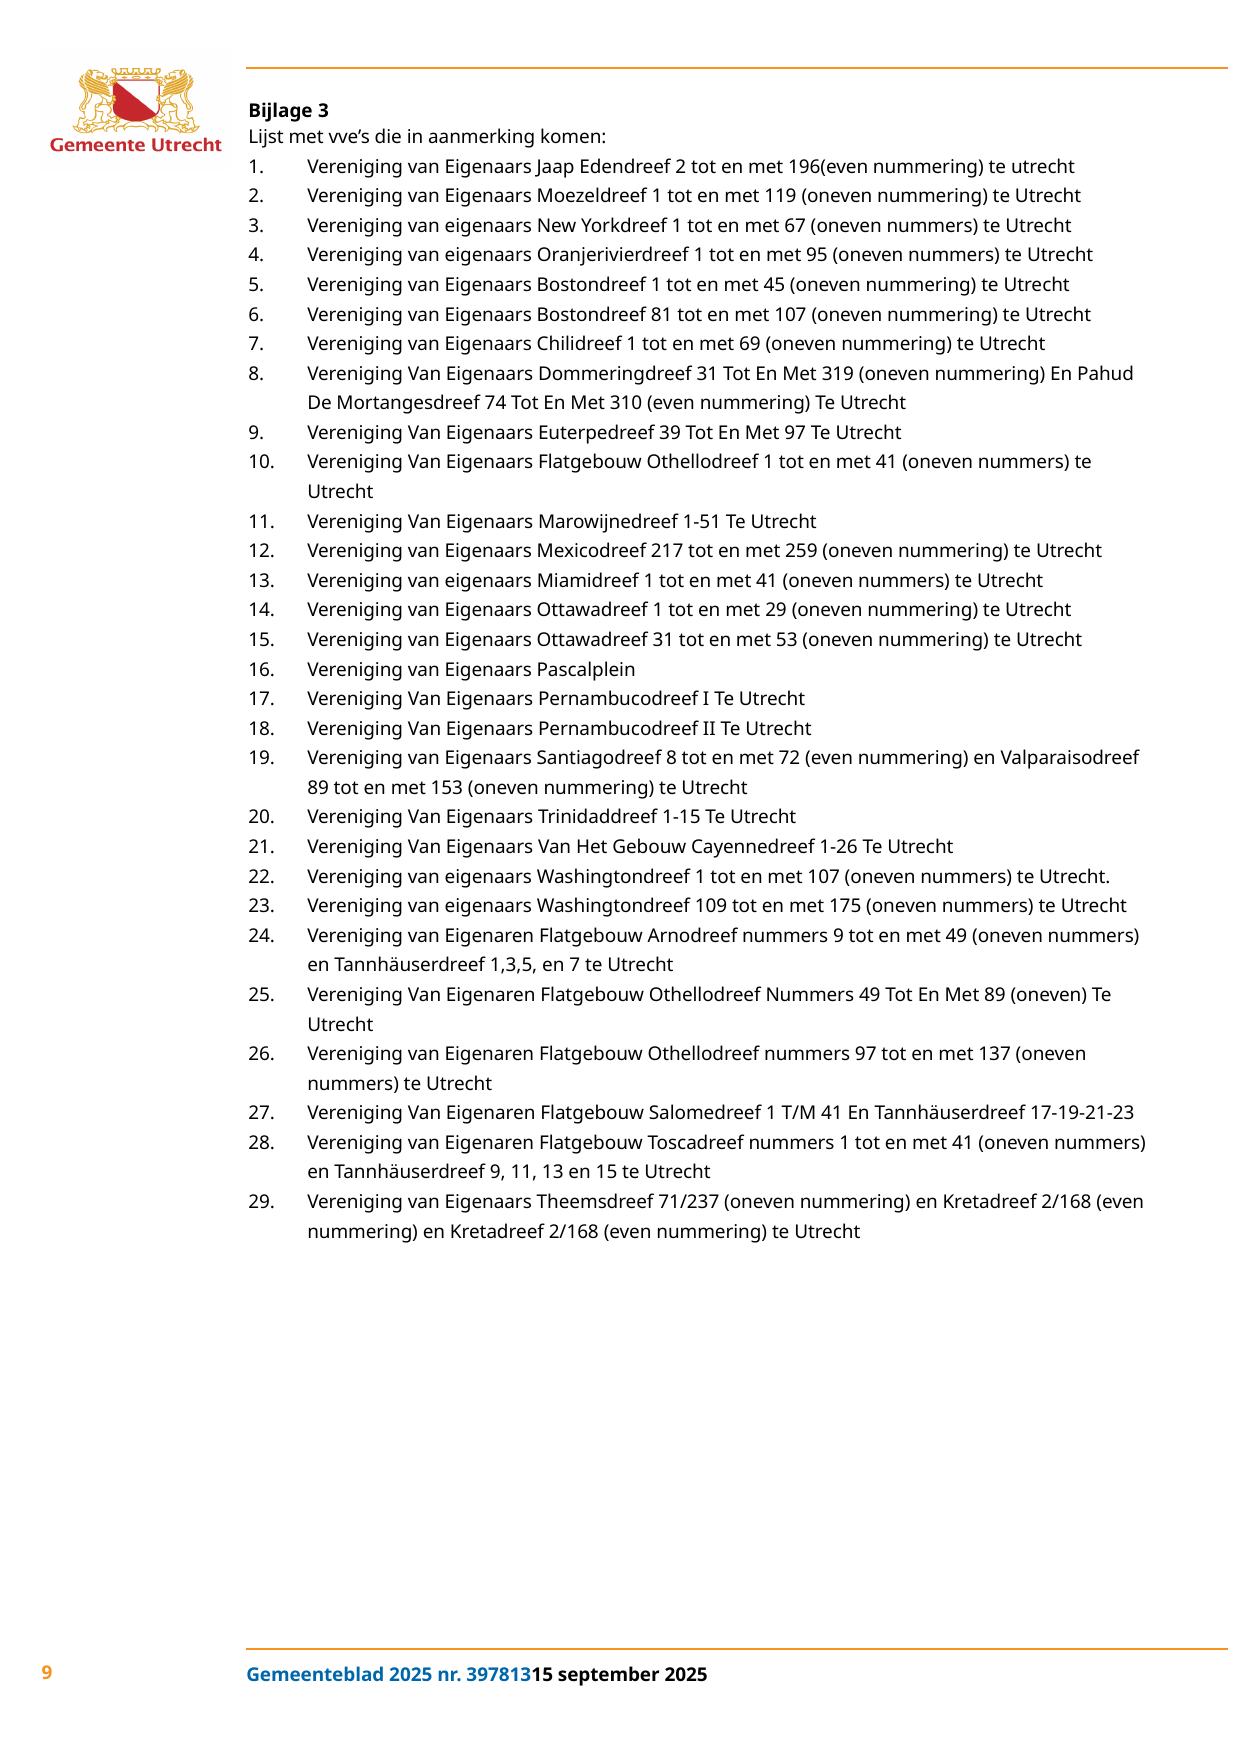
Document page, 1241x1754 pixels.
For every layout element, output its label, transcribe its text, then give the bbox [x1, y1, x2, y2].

list Vereniging Van Eigenaars Flatgebouw Othellodreef 1 tot en met 41 (oneven nummers) te Utrecht [248, 449, 1152, 504]
list Vereniging van Eigenaren Flatgebouw Othellodreef nummers 97 tot en met 137 (oneven nummers) te Utrecht [248, 1040, 1152, 1096]
list Vereniging Van Eigenaars Van Het Gebouw Cayennedreef 1-26 Te Utrecht [248, 833, 1152, 859]
list Vereniging van Eigenaars Moezeldreef 1 tot en met 119 (oneven nummering) te Utrecht [248, 182, 1152, 208]
list Vereniging van Eigenaren Flatgebouw Arnodreef nummers 9 tot en met 49 (oneven nummers) en Tannhäuserdreef 1,3,5, en 7 te Utrecht [248, 922, 1152, 977]
list Vereniging van eigenaars New Yorkdreef 1 tot en met 67 (oneven nummers) te Utrecht [248, 212, 1152, 238]
list Vereniging Van Eigenaren Flatgebouw Salomedreef 1 T/M 41 En Tannhäuserdreef 17-19-21-23 [248, 1099, 1152, 1125]
list Vereniging van Eigenaars Ottawadreef 1 tot en met 29 (oneven nummering) te Utrecht [248, 597, 1152, 622]
list Vereniging van Eigenaren Flatgebouw Toscadreef nummers 1 tot en met 41 (oneven nummers) en Tannhäuserdreef 9, 11, 13 en 15 te Utrecht [248, 1129, 1152, 1184]
list Vereniging van eigenaars Washingtondreef 109 tot en met 175 (oneven nummers) te Utrecht [248, 892, 1152, 918]
list Vereniging van Eigenaars Mexicodreef 217 tot en met 259 (oneven nummering) te Utrecht [248, 537, 1152, 563]
text Bijlage 3 [248, 95, 1152, 123]
list Vereniging van Eigenaars Santiagodreef 8 tot en met 72 (even nummering) en Valparaisodreef 89 tot en met 153 (oneven nummering) te Utrecht [248, 744, 1152, 800]
list Vereniging van eigenaars Washingtondreef 1 tot en met 107 (oneven nummers) te Utrecht. [248, 863, 1152, 889]
picture [41, 47, 231, 172]
list Vereniging Van Eigenaars Pernambucodreef II Te Utrecht [248, 715, 1152, 741]
list Vereniging van Eigenaars Ottawadreef 31 tot en met 53 (oneven nummering) te Utrecht [248, 626, 1152, 652]
list Vereniging van Eigenaars Bostondreef 81 tot en met 107 (oneven nummering) te Utrecht [248, 301, 1152, 327]
list Vereniging van Eigenaars Jaap Edendreef 2 tot en met 196(even nummering) te utrecht [248, 153, 1152, 179]
list Vereniging van eigenaars Oranjerivierdreef 1 tot en met 95 (oneven nummers) te Utrecht [248, 242, 1152, 267]
list Vereniging van Eigenaars Bostondreef 1 tot en met 45 (oneven nummering) te Utrecht [248, 271, 1152, 297]
list Vereniging Van Eigenaars Euterpedreef 39 Tot En Met 97 Te Utrecht [248, 419, 1152, 445]
list Vereniging Van Eigenaren Flatgebouw Othellodreef Nummers 49 Tot En Met 89 (oneven) Te Utrecht [248, 981, 1152, 1037]
list Vereniging Van Eigenaars Marowijnedreef 1-51 Te Utrecht [248, 508, 1152, 534]
list Vereniging van eigenaars Miamidreef 1 tot en met 41 (oneven nummers) te Utrecht [248, 567, 1152, 593]
list Vereniging van Eigenaars Chilidreef 1 tot en met 69 (oneven nummering) te Utrecht [248, 330, 1152, 356]
list Vereniging Van Eigenaars Pernambucodreef I Te Utrecht [248, 685, 1152, 711]
text Lijst met vve’s die in aanmerking komen: [248, 123, 1152, 149]
list Vereniging van Eigenaars Pascalplein [248, 656, 1152, 682]
list Vereniging Van Eigenaars Dommeringdreef 31 Tot En Met 319 (oneven nummering) En Pahud De Mortangesdreef 74 Tot En Met 310 (even nummering) Te Utrecht [248, 360, 1152, 415]
list Vereniging van Eigenaars Theemsdreef 71/237 (oneven nummering) en Kretadreef 2/168 (even nummering) en Kretadreef 2/168 (even nummering) te Utrecht [248, 1188, 1152, 1244]
list Vereniging Van Eigenaars Trinidaddreef 1-15 Te Utrecht [248, 804, 1152, 829]
